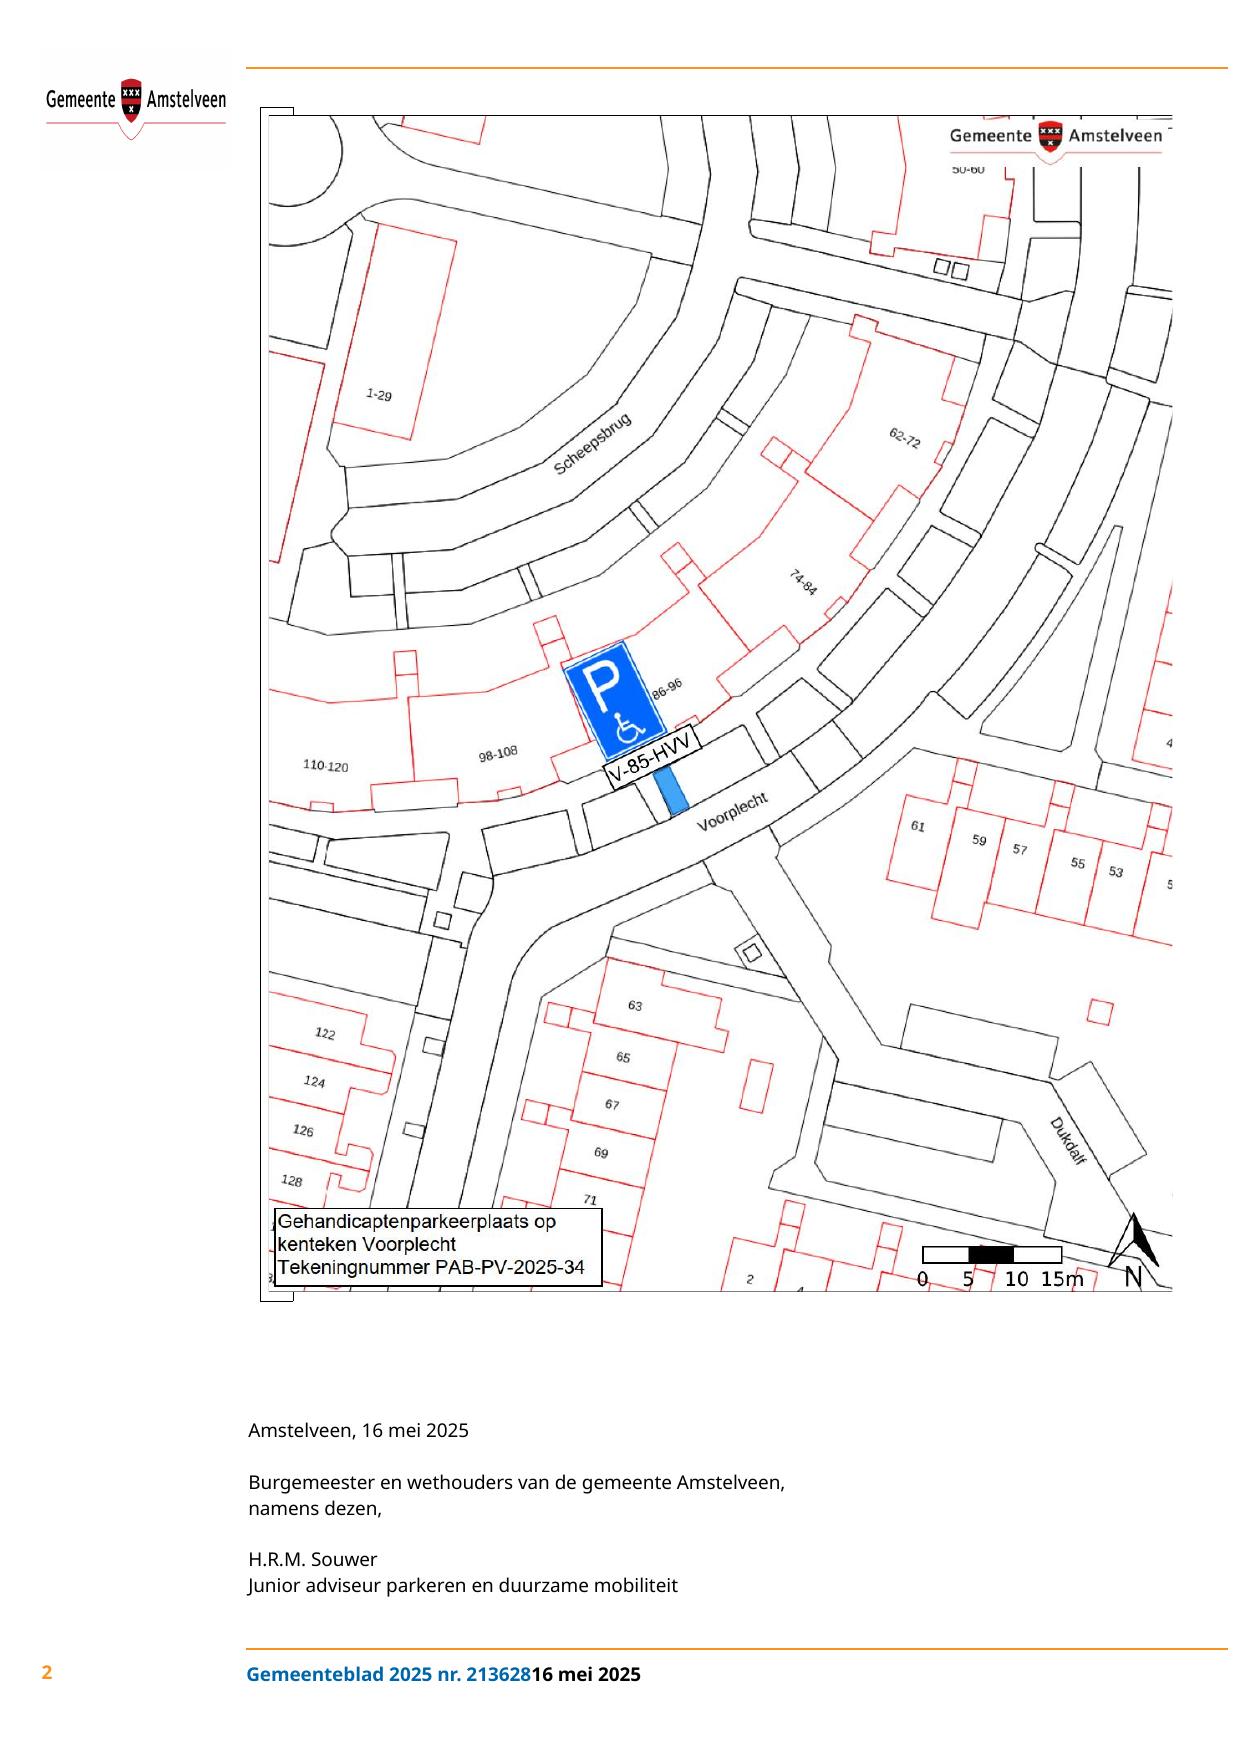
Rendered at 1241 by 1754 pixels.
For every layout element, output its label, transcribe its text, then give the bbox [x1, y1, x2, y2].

text Junior adviseur parkeren en duurzame mobiliteit [248, 1572, 1152, 1598]
text H.R.M. Souwer [248, 1546, 1152, 1572]
picture [268, 115, 1173, 1292]
text namens dezen, [248, 1495, 1152, 1521]
picture [41, 47, 231, 172]
text Burgemeester en wethouders van de gemeente Amstelveen, [248, 1469, 1152, 1495]
text Amstelveen, 16 mei 2025 [248, 1418, 1152, 1443]
